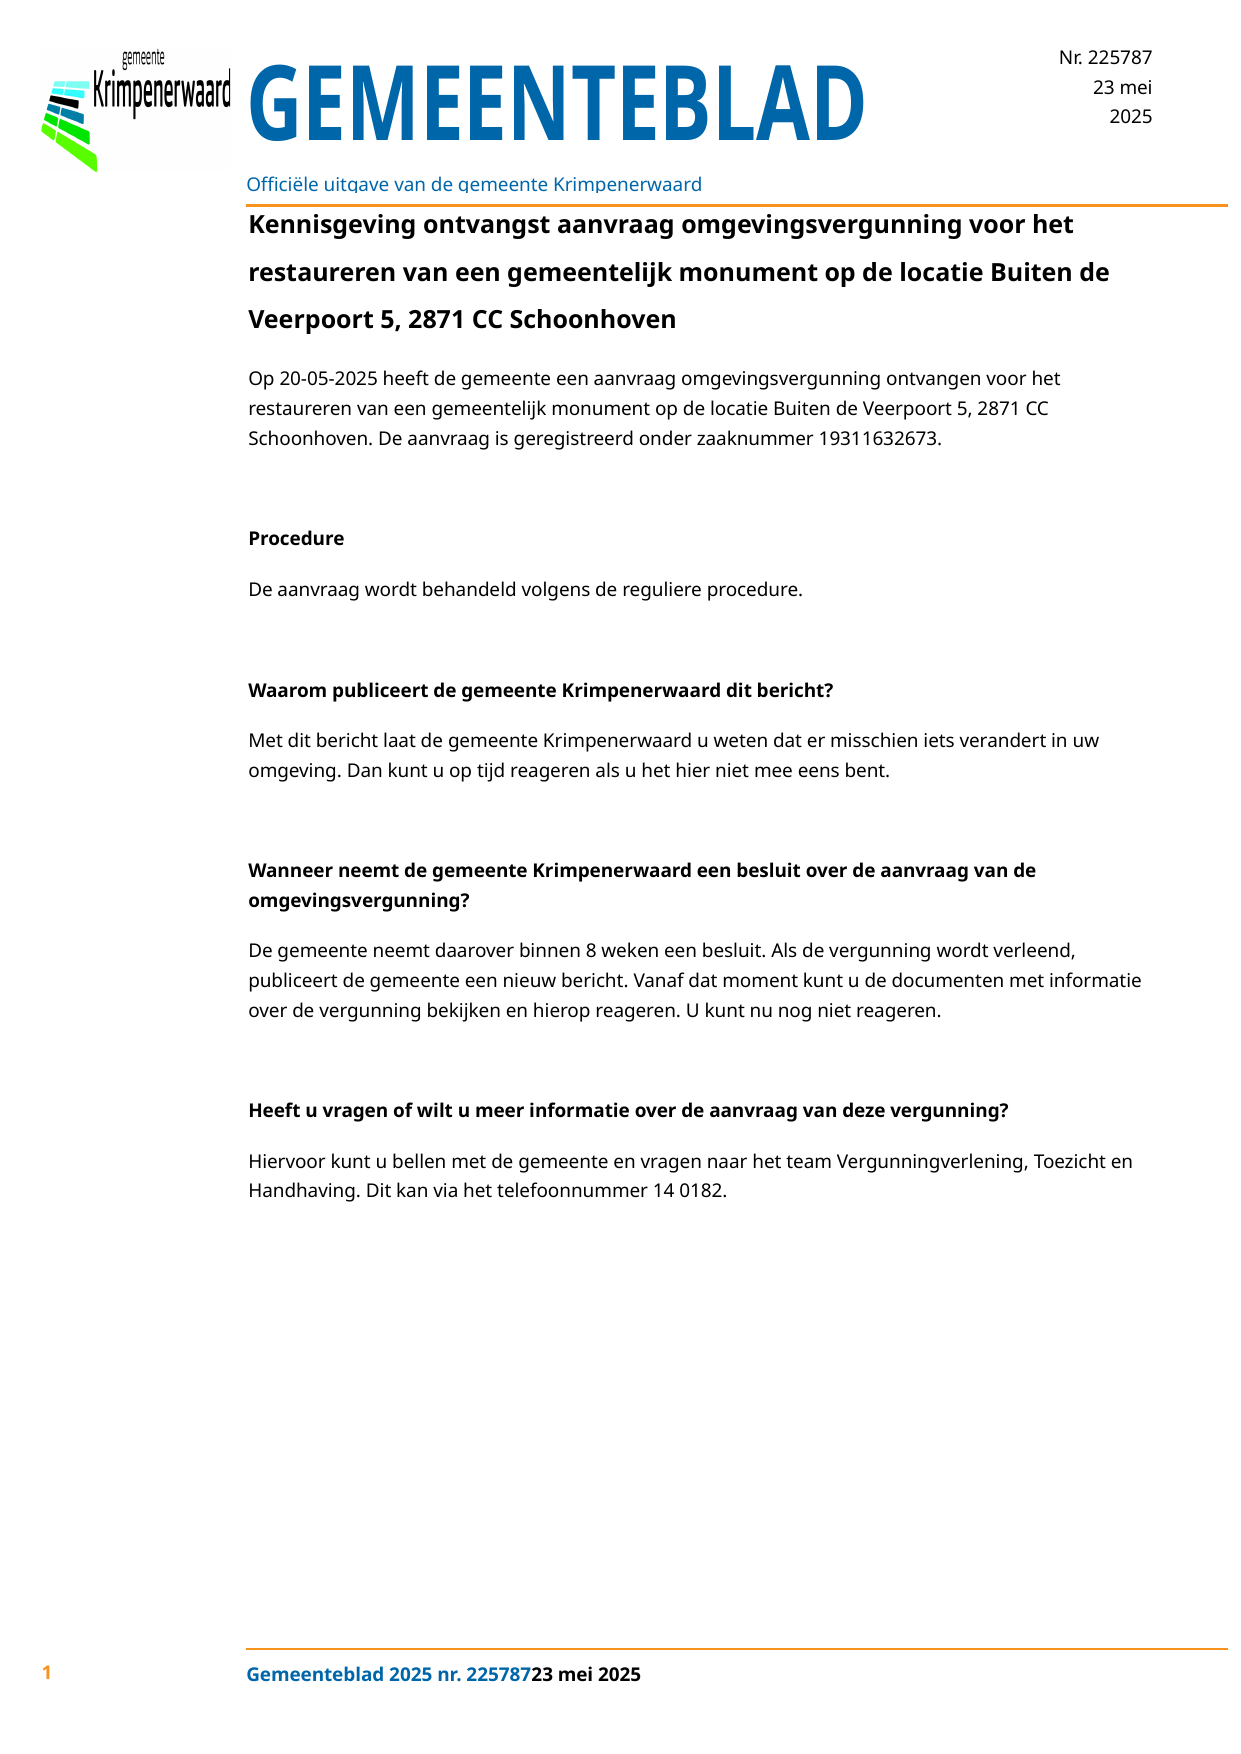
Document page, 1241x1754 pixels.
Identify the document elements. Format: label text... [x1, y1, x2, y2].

text Heeft u vragen of wilt u meer informatie over de aanvraag van deze vergunning? [248, 1098, 1152, 1123]
text Waarom publiceert de gemeente Krimpenerwaard dit bericht? [248, 677, 1152, 702]
text Op 20-05-2025 heeft de gemeente een aanvraag omgevingsvergunning ontvangen voor het restaureren van een gemeentelijk monument op de locatie Buiten de Veerpoort 5, 2871 CC Schoonhoven. De aanvraag is geregistreerd onder zaaknummer 19311632673. [248, 366, 1152, 450]
text Met dit bericht laat de gemeente Krimpenerwaard u weten dat er misschien iets verandert in uw omgeving. Dan kunt u op tijd reageren als u het hier niet mee eens bent. [248, 727, 1152, 782]
text Kennisgeving ontvangst aanvraag omgevingsvergunning voor het restaureren van een gemeentelijk monument op de locatie Buiten de Veerpoort 5, 2871 CC Schoonhoven [248, 207, 1152, 336]
text De aanvraag wordt behandeld volgens de reguliere procedure. [248, 576, 1152, 602]
text Procedure [248, 526, 1152, 551]
text De gemeente neemt daarover binnen 8 weken een besluit. Als de vergunning wordt verleend, publiceert de gemeente een nieuw bericht. Vanaf dat moment kunt u de documenten met informatie over de vergunning bekijken en hierop reageren. U kunt nu nog niet reageren. [248, 938, 1152, 1022]
text Hiervoor kunt u bellen met de gemeente en vragen naar het team Vergunningverlening, Toezicht en Handhaving. Dit kan via het telefoonnummer 14 0182. [248, 1148, 1152, 1203]
picture [41, 47, 231, 172]
text Wanneer neemt de gemeente Krimpenerwaard een besluit over de aanvraag van de omgevingsvergunning? [248, 858, 1152, 913]
